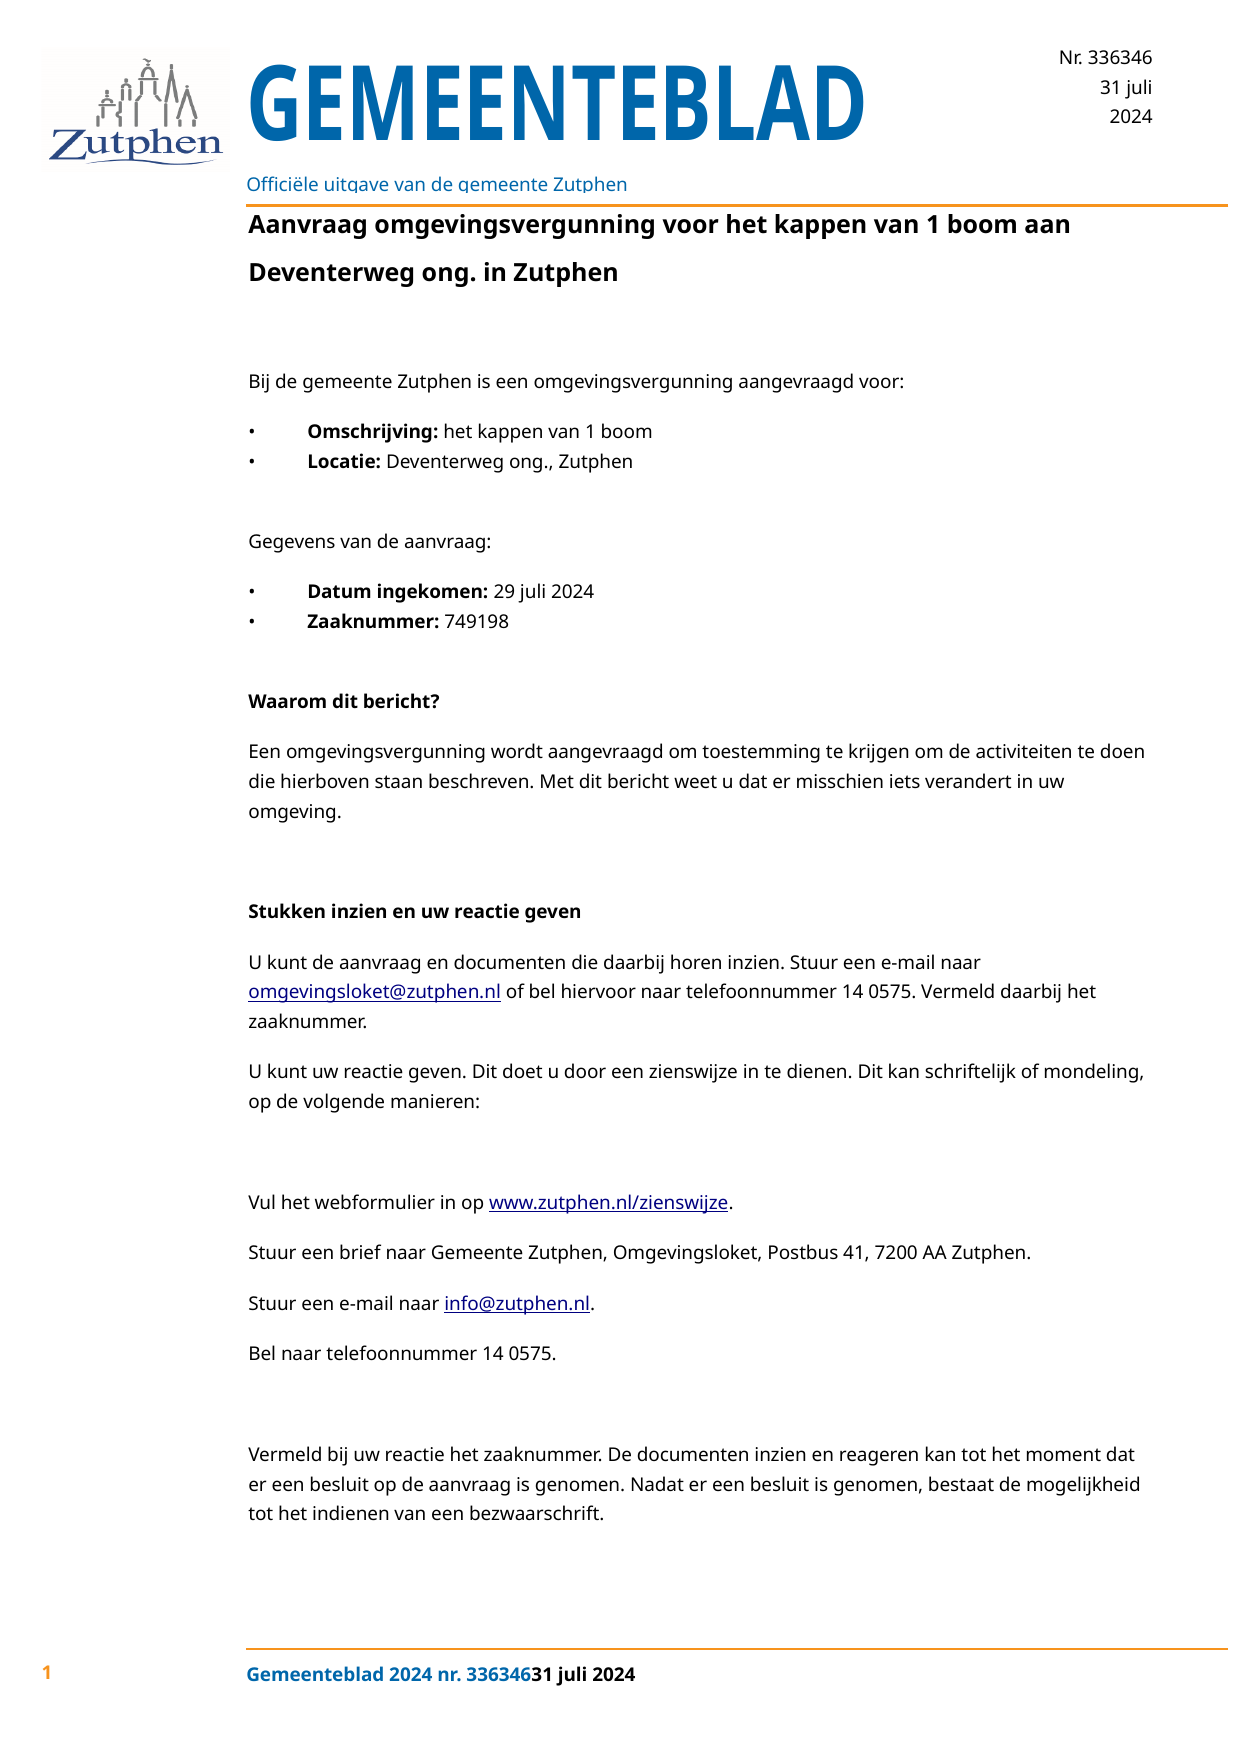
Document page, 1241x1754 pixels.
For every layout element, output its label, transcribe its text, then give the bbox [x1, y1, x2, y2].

list Locatie: Deventerweg ong., Zutphen [248, 448, 1152, 474]
text U kunt de aanvraag en documenten die daarbij horen inzien. Stuur een e-mail naar omgevingsloket@zutphen.nl of bel hiervoor naar telefoonnummer 14 0575. Vermeld daarbij het zaaknummer. [248, 949, 1152, 1034]
picture [41, 47, 231, 172]
text Bij de gemeente Zutphen is een omgevingsvergunning aangevraagd voor: [248, 368, 1152, 394]
text Stuur een brief naar Gemeente Zutphen, Omgevingsloket, Postbus 41, 7200 AA Zutphen. [248, 1239, 1152, 1265]
text Aanvraag omgevingsvergunning voor het kappen van 1 boom aan Deventerweg ong. in Zutphen [248, 207, 1152, 288]
list Datum ingekomen: 29 juli 2024 [248, 579, 1152, 604]
list Omschrijving: het kappen van 1 boom [248, 419, 1152, 444]
text Vermeld bij uw reactie het zaaknummer. De documenten inzien en reageren kan tot het moment dat er een besluit op de aanvraag is genomen. Nadat er een besluit is genomen, bestaat de mogelijkheid tot het indienen van een bezwaarschrift. [248, 1441, 1152, 1526]
text U kunt uw reactie geven. Dit doet u door een zienswijze in te dienen. Dit kan schriftelijk of mondeling, op de volgende manieren: [248, 1059, 1152, 1114]
text Stuur een e-mail naar info@zutphen.nl. [248, 1290, 1152, 1316]
text Waarom dit bericht? [248, 688, 1152, 714]
list Zaaknummer: 749198 [248, 608, 1152, 634]
text Een omgevingsvergunning wordt aangevraagd om toestemming te krijgen om de activiteiten te doen die hierboven staan beschreven. Met dit bericht weet u dat er misschien iets verandert in uw omgeving. [248, 739, 1152, 824]
text Stukken inzien en uw reactie geven [248, 899, 1152, 924]
text Gegevens van de aanvraag: [248, 528, 1152, 554]
text Bel naar telefoonnummer 14 0575. [248, 1340, 1152, 1366]
text Vul het webformulier in op www.zutphen.nl/zienswijze. [248, 1189, 1152, 1215]
